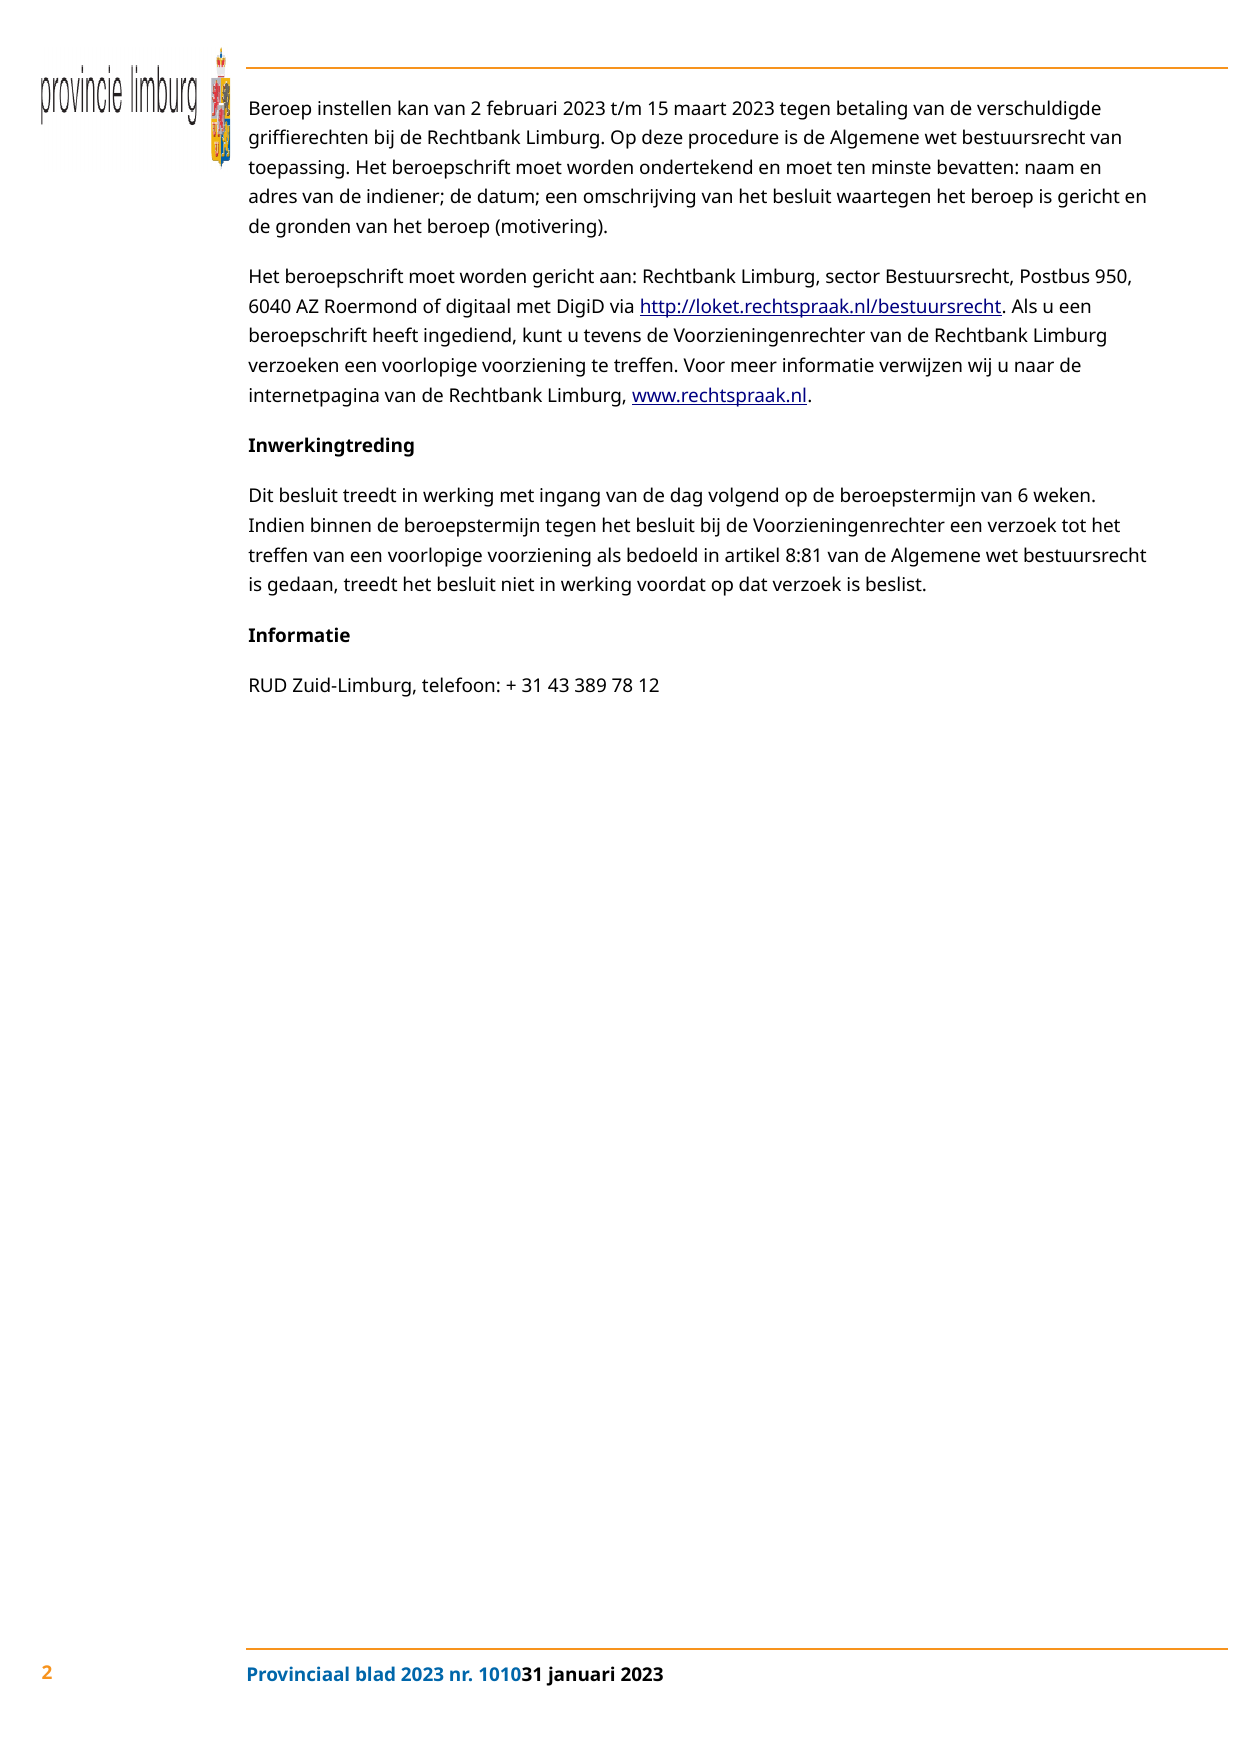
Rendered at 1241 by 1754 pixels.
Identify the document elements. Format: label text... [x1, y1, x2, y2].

text Beroep instellen kan van 2 februari 2023 t/m 15 maart 2023 tegen betaling van de verschuldigde griffierechten bij de Rechtbank Limburg. Op deze procedure is de Algemene wet bestuursrecht van toepassing. Het beroepschrift moet worden ondertekend en moet ten minste bevatten: naam en adres van de indiener; de datum; een omschrijving van het besluit waartegen het beroep is gericht en de gronden van het beroep (motivering). [248, 95, 1152, 239]
text Inwerkingtreding [248, 432, 1152, 458]
text RUD Zuid-Limburg, telefoon: + 31 43 389 78 12 [248, 672, 1152, 698]
picture [41, 47, 231, 172]
text Dit besluit treedt in werking met ingang van de dag volgend op de beroepstermijn van 6 weken. Indien binnen de beroepstermijn tegen het besluit bij de Voorzieningenrechter een verzoek tot het treffen van een voorlopige voorziening als bedoeld in artikel 8:81 van de Algemene wet bestuursrecht is gedaan, treedt het besluit niet in werking voordat op dat verzoek is beslist. [248, 483, 1152, 597]
text Het beroepschrift moet worden gericht aan: Rechtbank Limburg, sector Bestuursrecht, Postbus 950, 6040 AZ Roermond of digitaal met DigiD via http://loket.rechtspraak.nl/bestuursrecht. Als u een beroepschrift heeft ingediend, kunt u tevens de Voorzieningenrechter van de Rechtbank Limburg verzoeken een voorlopige voorziening te treffen. Voor meer informatie verwijzen wij u naar de internetpagina van de Rechtbank Limburg, www.rechtspraak.nl. [248, 263, 1152, 408]
text Informatie [248, 622, 1152, 648]
